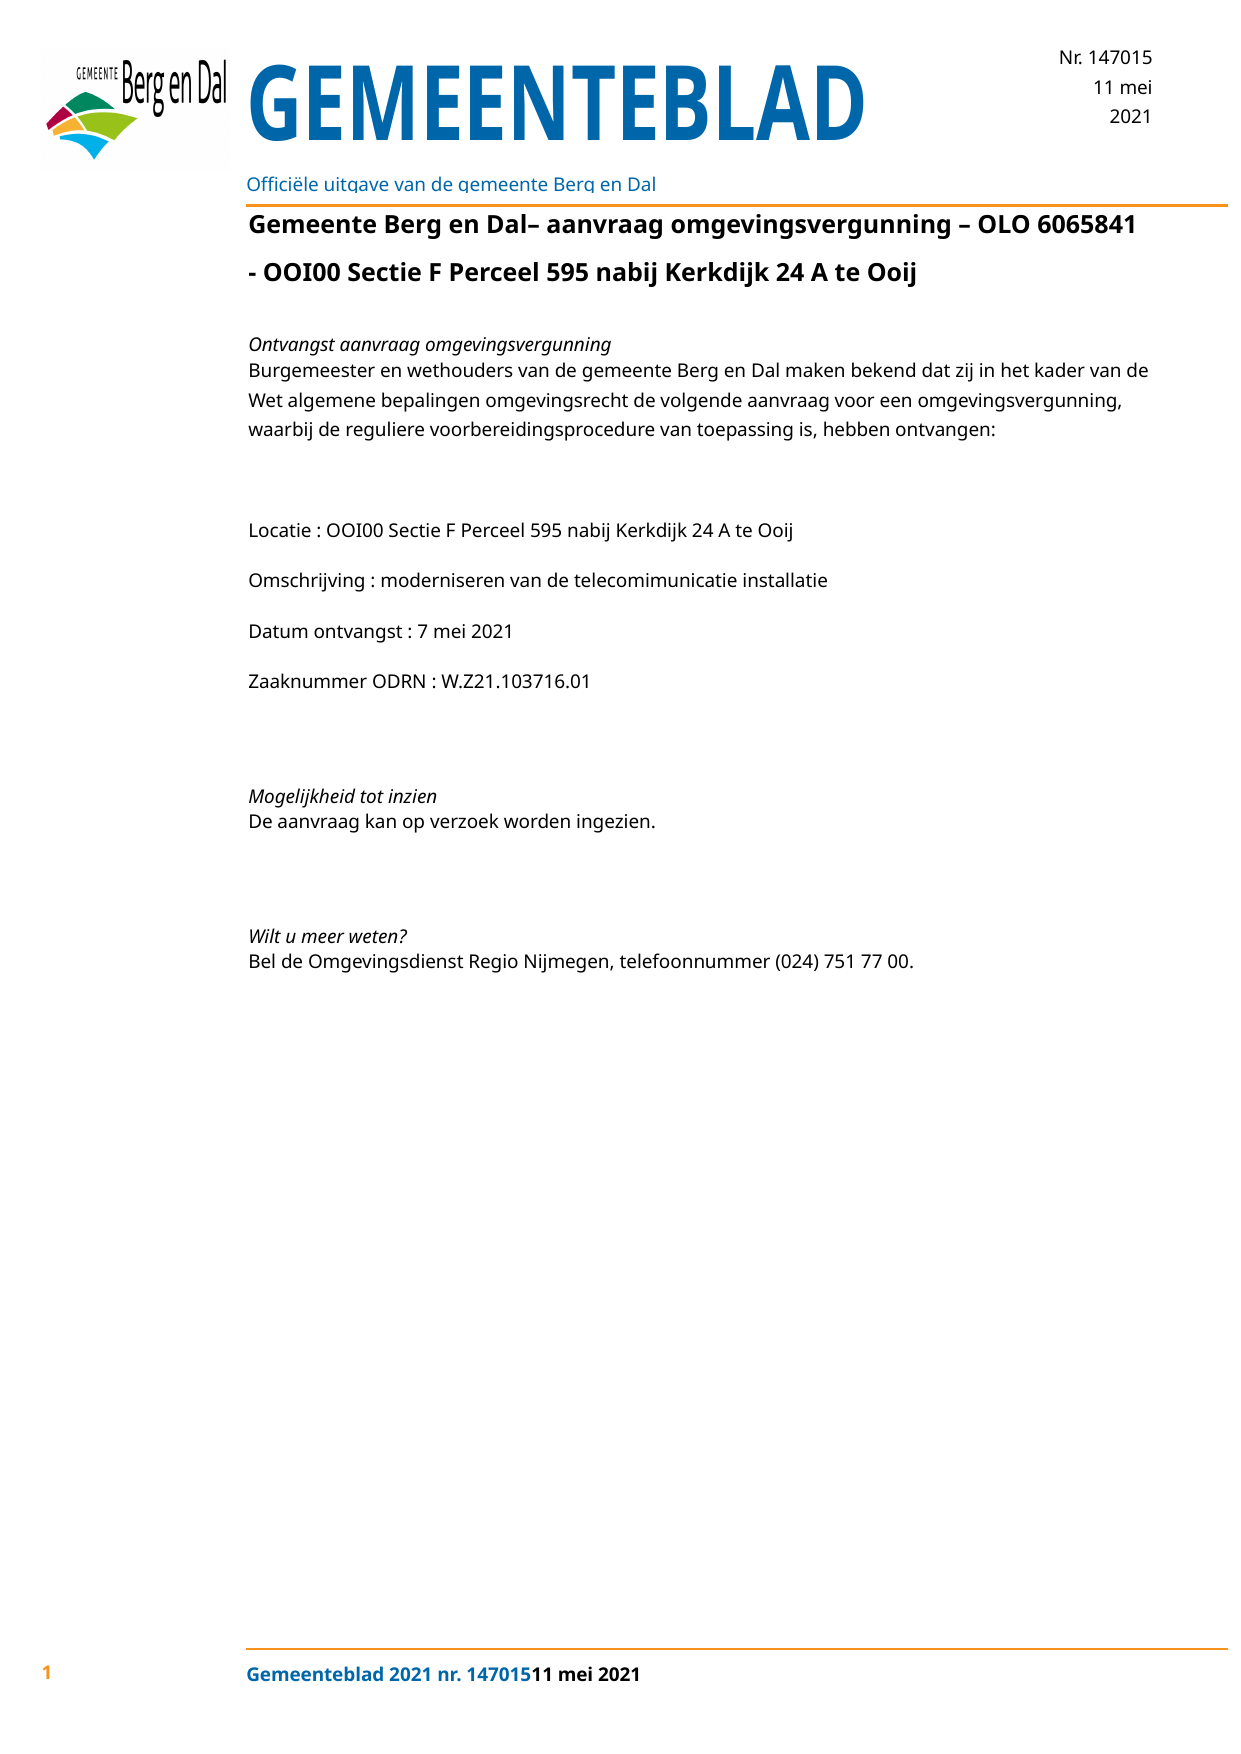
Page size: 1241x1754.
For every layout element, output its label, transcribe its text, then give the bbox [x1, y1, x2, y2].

text Bel de Omgevingsdienst Regio Nijmegen, telefoonnummer (024) 751 77 00. [248, 949, 1152, 974]
text Wilt u meer weten? [248, 923, 1152, 949]
text Omschrijving : moderniseren van de telecomimunicatie installatie [248, 568, 1152, 593]
text De aanvraag kan op verzoek worden ingezien. [248, 808, 1152, 834]
text Locatie : OOI00 Sectie F Perceel 595 nabij Kerkdijk 24 A te Ooij [248, 517, 1152, 543]
text Zaaknummer ODRN : W.Z21.103716.01 [248, 668, 1152, 694]
text Ontvangst aanvraag omgevingsvergunning [248, 331, 1152, 357]
text Mogelijkheid tot inzien [248, 783, 1152, 808]
text Gemeente Berg en Dal– aanvraag omgevingsvergunning – OLO 6065841 - OOI00 Sectie F Perceel 595 nabij Kerkdijk 24 A te Ooij [248, 207, 1152, 288]
text Burgemeester en wethouders van de gemeente Berg en Dal maken bekend dat zij in het kader van de Wet algemene bepalingen omgevingsrecht de volgende aanvraag voor een omgevingsvergunning, waarbij de reguliere voorbereidingsprocedure van toepassing is, hebben ontvangen: [248, 357, 1152, 442]
text Datum ontvangst : 7 mei 2021 [248, 618, 1152, 644]
picture [41, 47, 231, 172]
